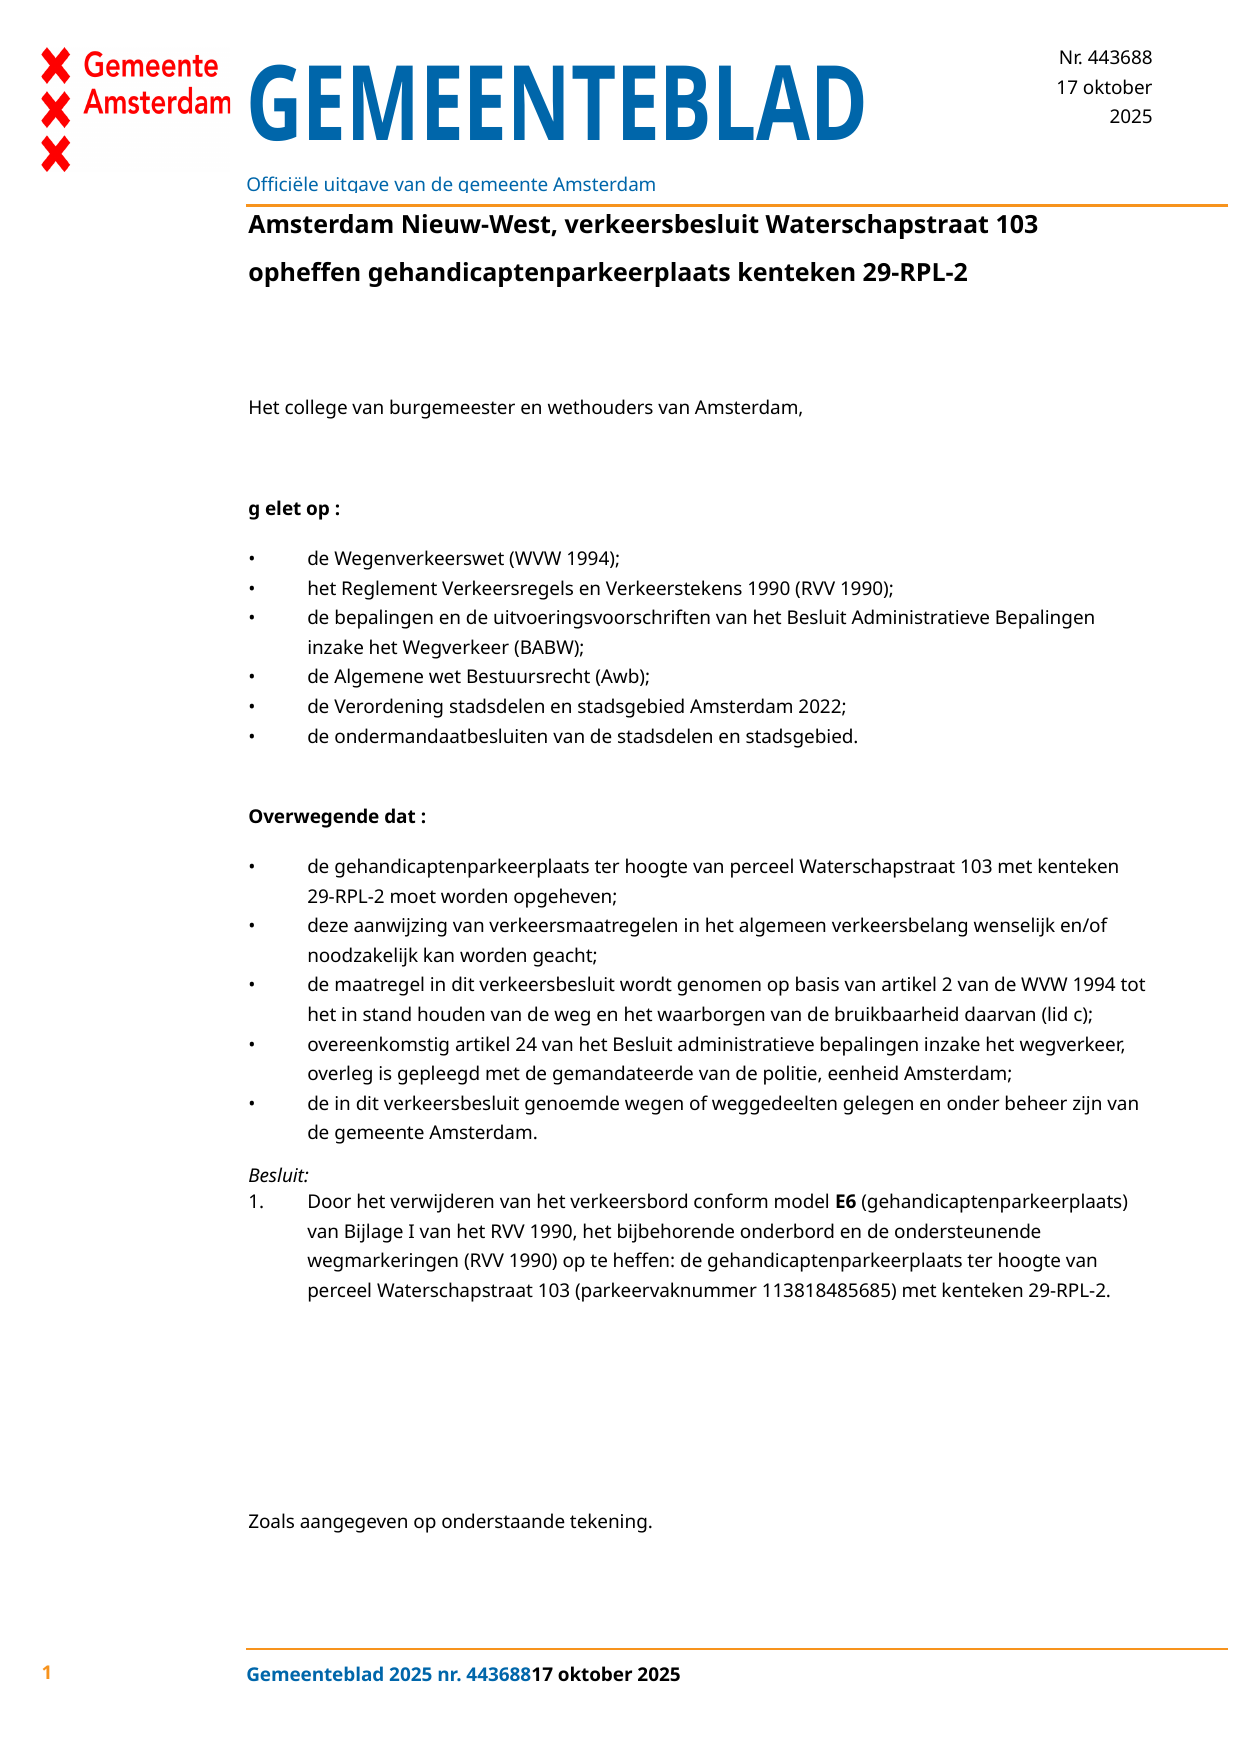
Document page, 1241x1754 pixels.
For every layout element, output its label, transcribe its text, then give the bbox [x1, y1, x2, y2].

list de Algemene wet Bestuursrecht (Awb); [248, 664, 1152, 689]
list deze aanwijzing van verkeersmaatregelen in het algemeen verkeersbelang wenselijk en/of noodzakelijk kan worden geacht; [248, 912, 1152, 968]
list de Verordening stadsdelen en stadsgebied Amsterdam 2022; [248, 693, 1152, 719]
list de ondermandaatbesluiten van de stadsdelen en stadsgebied. [248, 723, 1152, 748]
text Besluit: [248, 1163, 1152, 1188]
list Door het verwijderen van het verkeersbord conform model E6 (gehandicaptenparkeerplaats) van Bijlage I van het RVV 1990, het bijbehorende onderbord en de ondersteunende wegmarkeringen (RVV 1990) op te heffen: de gehandicaptenparkeerplaats ter hoogte van perceel Waterschapstraat 103 (parkeervaknummer 113818485685) met kenteken 29-RPL-2. [248, 1188, 1152, 1303]
picture [41, 47, 231, 172]
list overeenkomstig artikel 24 van het Besluit administratieve bepalingen inzake het wegverkeer, overleg is gepleegd met de gemandateerde van de politie, eenheid Amsterdam; [248, 1031, 1152, 1086]
text Amsterdam Nieuw-West, verkeersbesluit Waterschapstraat 103 opheffen gehandicaptenparkeerplaats kenteken 29-RPL-2 [248, 207, 1152, 288]
list de in dit verkeersbesluit genoemde wegen of weggedeelten gelegen en onder beheer zijn van de gemeente Amsterdam. [248, 1090, 1152, 1145]
list de Wegenverkeerswet (WVW 1994); [248, 545, 1152, 571]
text Het college van burgemeester en wethouders van Amsterdam, [248, 394, 1152, 420]
list de gehandicaptenparkeerplaats ter hoogte van perceel Waterschapstraat 103 met kenteken 29-RPL-2 moet worden opgeheven; [248, 853, 1152, 908]
list de bepalingen en de uitvoeringsvoorschriften van het Besluit Administratieve Bepalingen inzake het Wegverkeer (BABW); [248, 604, 1152, 660]
list het Reglement Verkeersregels en Verkeerstekens 1990 (RVV 1990); [248, 575, 1152, 601]
text Zoals aangegeven op onderstaande tekening. [248, 1508, 1152, 1534]
list de maatregel in dit verkeersbesluit wordt genomen op basis van artikel 2 van de WVW 1994 tot het in stand houden van de weg en het waarborgen van de bruikbaarheid daarvan (lid c); [248, 972, 1152, 1027]
text g elet op : [248, 495, 1152, 521]
text Overwegende dat : [248, 803, 1152, 828]
